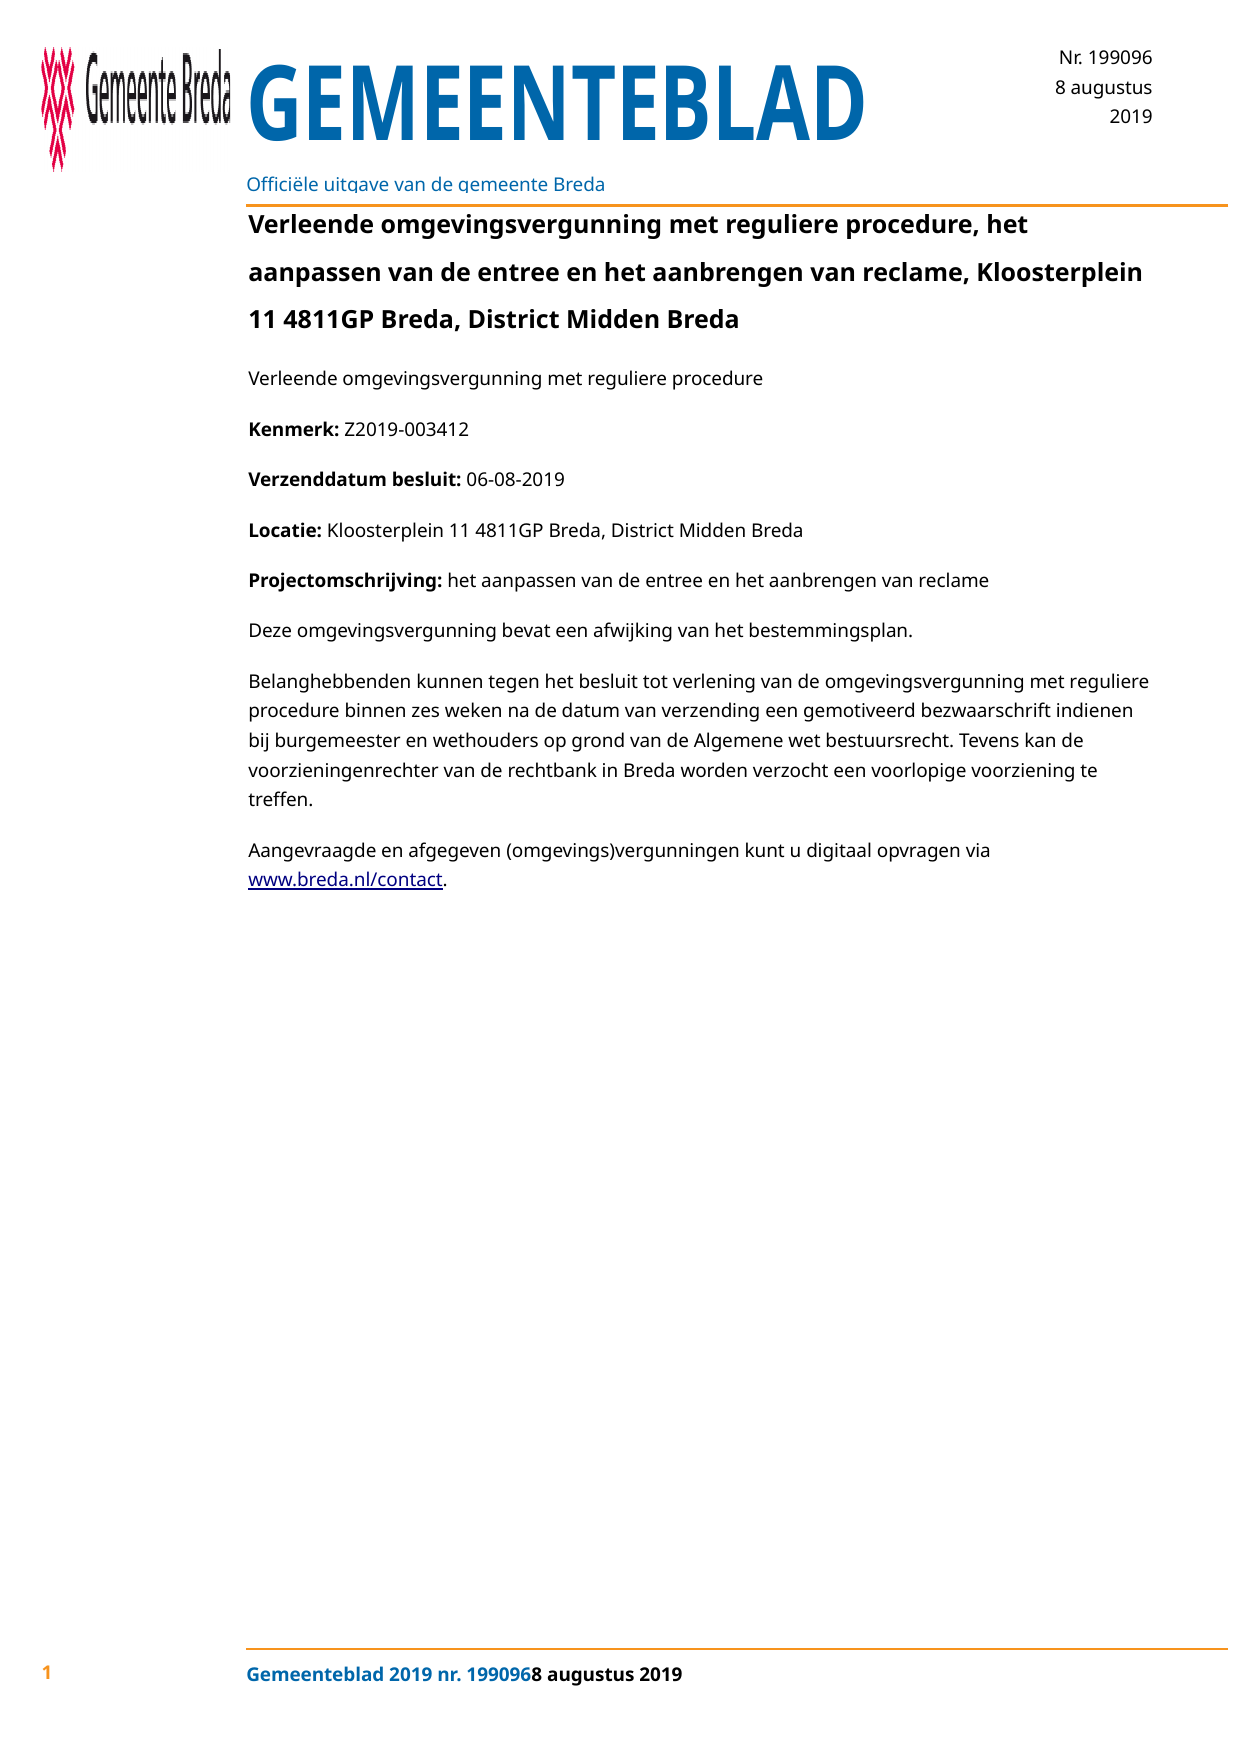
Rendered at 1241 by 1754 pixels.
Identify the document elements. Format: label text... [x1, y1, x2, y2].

text Verleende omgevingsvergunning met reguliere procedure [248, 366, 1152, 391]
text Projectomschrijving: het aanpassen van de entree en het aanbrengen van reclame [248, 567, 1152, 593]
text Belanghebbenden kunnen tegen het besluit tot verlening van de omgevingsvergunning met reguliere procedure binnen zes weken na de datum van verzending een gemotiveerd bezwaarschrift indienen bij burgemeester en wethouders op grond van de Algemene wet bestuursrecht. Tevens kan de voorzieningenrechter van de rechtbank in Breda worden verzocht een voorlopige voorziening te treffen. [248, 668, 1152, 812]
text Locatie: Kloosterplein 11 4811GP Breda, District Midden Breda [248, 517, 1152, 542]
text Verzenddatum besluit: 06-08-2019 [248, 466, 1152, 492]
text Deze omgevingsvergunning bevat een afwijking van het bestemmingsplan. [248, 618, 1152, 643]
picture [41, 47, 231, 172]
text Verleende omgevingsvergunning met reguliere procedure, het aanpassen van de entree en het aanbrengen van reclame, Kloosterplein 11 4811GP Breda, District Midden Breda [248, 207, 1152, 336]
text Aangevraagde en afgegeven (omgevings)vergunningen kunt u digitaal opvragen via www.breda.nl/contact. [248, 837, 1152, 892]
text Kenmerk: Z2019-003412 [248, 416, 1152, 442]
